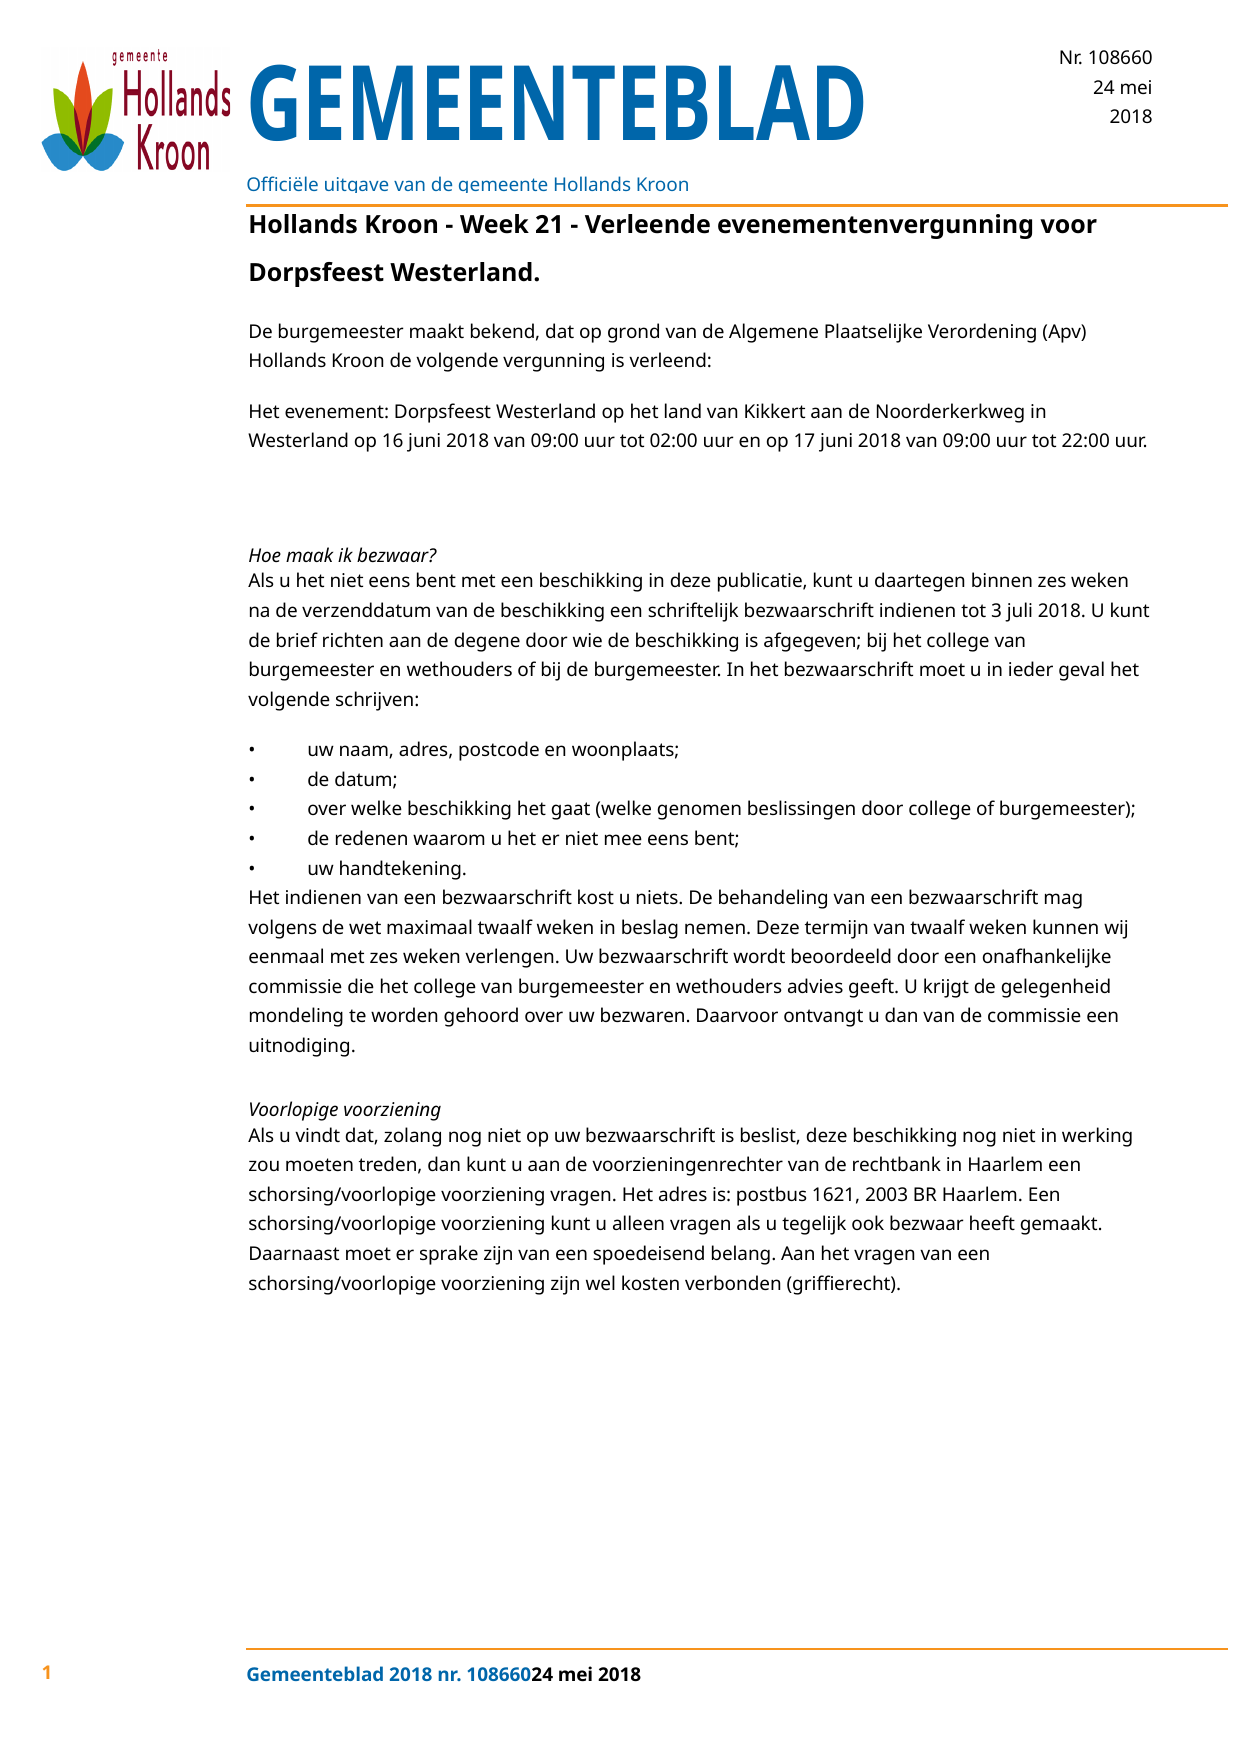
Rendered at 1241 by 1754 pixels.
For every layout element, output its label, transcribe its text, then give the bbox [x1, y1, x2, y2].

text Voorlopige voorziening [248, 1096, 1152, 1122]
list de redenen waarom u het er niet mee eens bent; [248, 825, 1152, 851]
list de datum; [248, 766, 1152, 792]
text Hoe maak ik bezwaar? [248, 542, 1152, 568]
list over welke beschikking het gaat (welke genomen beslissingen door college of burgemeester); [248, 796, 1152, 821]
text Hollands Kroon - Week 21 - Verleende evenementenvergunning voor Dorpsfeest Westerland. [248, 207, 1152, 288]
text Het evenement: Dorpsfeest Westerland op het land van Kikkert aan de Noorderkerkweg in Westerland op 16 juni 2018 van 09:00 uur tot 02:00 uur en op 17 juni 2018 van 09:00 uur tot 22:00 uur. [248, 398, 1152, 453]
text De burgemeester maakt bekend, dat op grond van de Algemene Plaatselijke Verordening (Apv) Hollands Kroon de volgende vergunning is verleend: [248, 318, 1152, 373]
text Als u vindt dat, zolang nog niet op uw bezwaarschrift is beslist, deze beschikking nog niet in werking zou moeten treden, dan kunt u aan de voorzieningenrechter van de rechtbank in Haarlem een schorsing/voorlopige voorziening vragen. Het adres is: postbus 1621, 2003 BR Haarlem. Een schorsing/voorlopige voorziening kunt u alleen vragen als u tegelijk ook bezwaar heeft gemaakt. Daarnaast moet er sprake zijn van een spoedeisend belang. Aan het vragen van een schorsing/voorlopige voorziening zijn wel kosten verbonden (griffierecht). [248, 1122, 1152, 1296]
list uw handtekening. [248, 855, 1152, 880]
text Het indienen van een bezwaarschrift kost u niets. De behandeling van een bezwaarschrift mag volgens de wet maximaal twaalf weken in beslag nemen. Deze termijn van twaalf weken kunnen wij eenmaal met zes weken verlengen. Uw bezwaarschrift wordt beoordeeld door een onafhankelijke commissie die het college van burgemeester en wethouders advies geeft. U krijgt de gelegenheid mondeling te worden gehoord over uw bezwaren. Daarvoor ontvangt u dan van de commissie een uitnodiging. [248, 884, 1152, 1058]
list uw naam, adres, postcode en woonplaats; [248, 736, 1152, 762]
text Als u het niet eens bent met een beschikking in deze publicatie, kunt u daartegen binnen zes weken na de verzenddatum van de beschikking een schriftelijk bezwaarschrift indienen tot 3 juli 2018. U kunt de brief richten aan de degene door wie de beschikking is afgegeven; bij het college van burgemeester en wethouders of bij de burgemeester. In het bezwaarschrift moet u in ieder geval het volgende schrijven: [248, 568, 1152, 712]
picture [41, 47, 231, 172]
